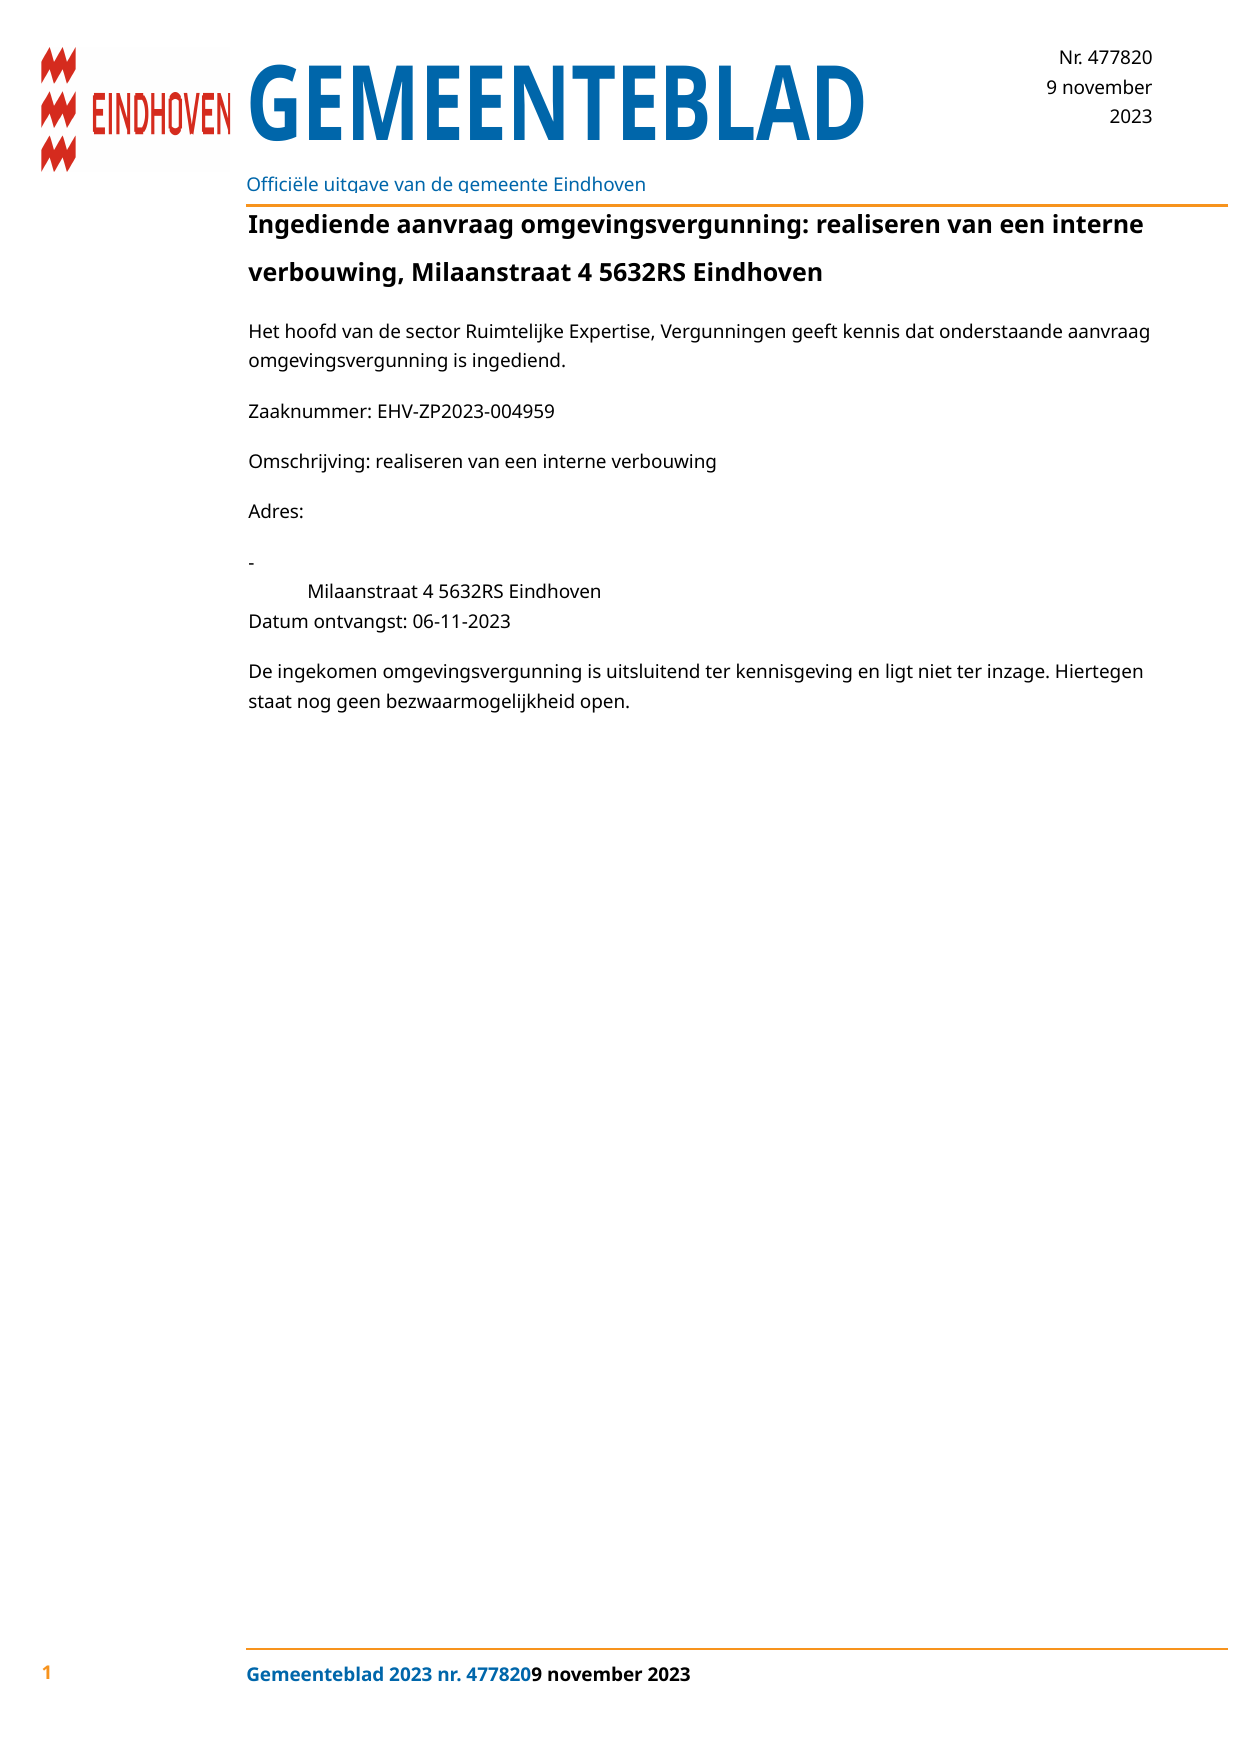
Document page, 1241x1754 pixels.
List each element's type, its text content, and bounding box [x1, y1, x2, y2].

text Adres: [248, 499, 1152, 524]
text Datum ontvangst: 06-11-2023 [248, 608, 1152, 634]
text Het hoofd van de sector Ruimtelijke Expertise, Vergunningen geeft kennis dat onderstaande aanvraag omgevingsvergunning is ingediend. [248, 318, 1152, 373]
text Omschrijving: realiseren van een interne verbouwing [248, 448, 1152, 474]
text Ingediende aanvraag omgevingsvergunning: realiseren van een interne verbouwing, Milaanstraat 4 5632RS Eindhoven [248, 207, 1152, 288]
list Milaanstraat 4 5632RS Eindhoven [248, 579, 1152, 604]
text De ingekomen omgevingsvergunning is uitsluitend ter kennisgeving en ligt niet ter inzage. Hiertegen staat nog geen bezwaarmogelijkheid open. [248, 659, 1152, 714]
text Zaaknummer: EHV-ZP2023-004959 [248, 398, 1152, 424]
picture [41, 47, 231, 172]
